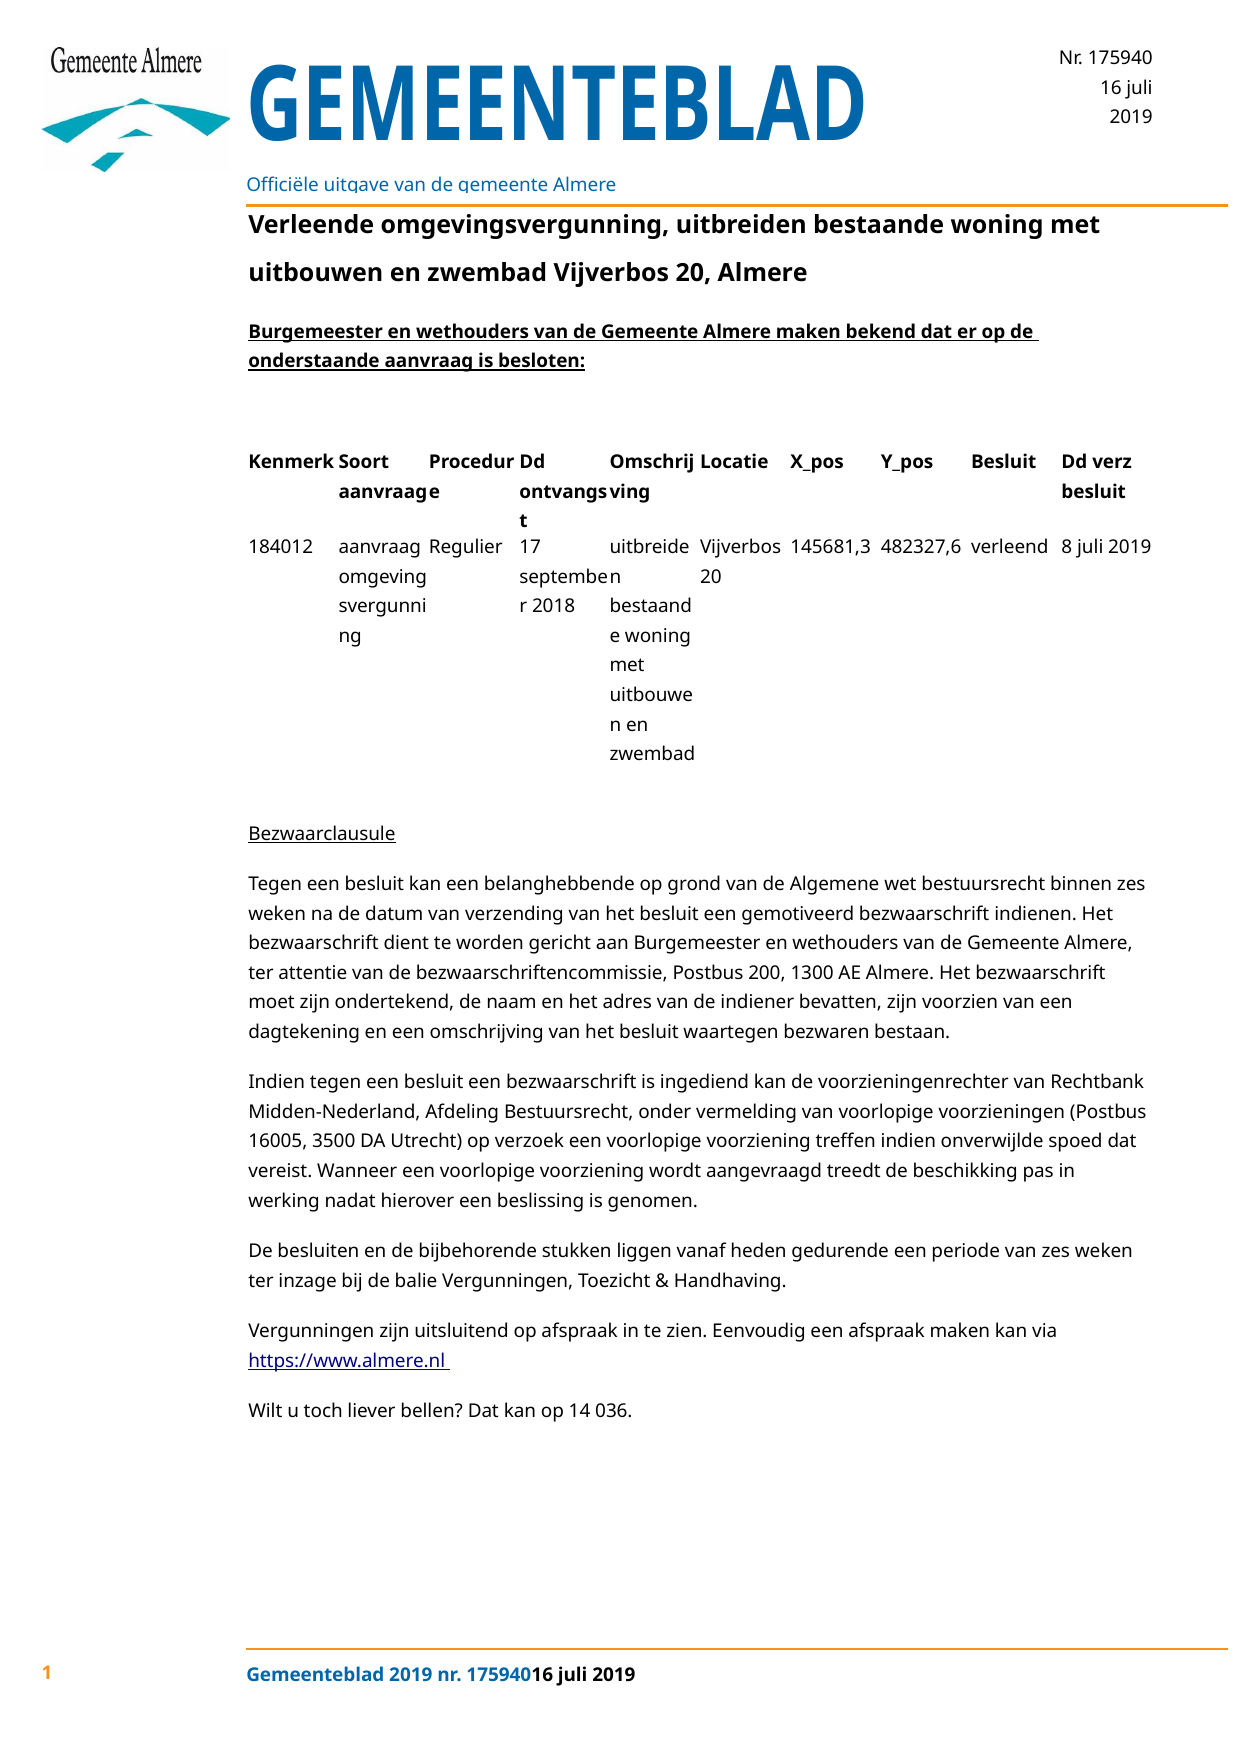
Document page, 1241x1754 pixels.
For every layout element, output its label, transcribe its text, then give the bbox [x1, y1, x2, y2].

text Burgemeester en wethouders van de Gemeente Almere maken bekend dat er op de onderstaande aanvraag is besloten: [248, 318, 1152, 373]
text De besluiten en de bijbehorende stukken liggen vanaf heden gedurende een periode van zes weken ter inzage bij de balie Vergunningen, Toezicht & Handhaving. [248, 1237, 1152, 1293]
text Vergunningen zijn uitsluitend op afspraak in te zien. Eenvoudig een afspraak maken kan via https://www.almere.nl [248, 1317, 1152, 1373]
table_header Locatie [700, 449, 790, 533]
table_cell Vijverbos 20 [700, 533, 790, 766]
table_header Y_pos [881, 449, 971, 533]
text Wilt u toch liever bellen? Dat kan op 14 036. [248, 1397, 1152, 1423]
table_header Dd verz besluit [1061, 449, 1152, 533]
table_cell 17 september 2018 [519, 533, 609, 766]
text Bezwaarclausule [248, 820, 1152, 846]
table_cell 482327,6 [881, 533, 971, 766]
table_header Dd ontvangst [519, 449, 609, 533]
table_header Soort aanvraag [338, 449, 429, 533]
table_cell aanvraag omgevingsvergunning [338, 533, 429, 766]
picture [41, 47, 231, 172]
table_cell verleend [971, 533, 1061, 766]
table_cell 184012 [248, 533, 338, 766]
table_header X_pos [790, 449, 881, 533]
text Verleende omgevingsvergunning, uitbreiden bestaande woning met uitbouwen en zwembad Vijverbos 20, Almere [248, 207, 1152, 288]
table_header Omschrijving [609, 449, 700, 533]
text Indien tegen een besluit een bezwaarschrift is ingediend kan de voorzieningenrechter van Rechtbank Midden-Nederland, Afdeling Bestuursrecht, onder vermelding van voorlopige voorzieningen (Postbus 16005, 3500 DA Utrecht) op verzoek een voorlopige voorziening treffen indien onverwijlde spoed dat vereist. Wanneer een voorlopige voorziening wordt aangevraagd treedt de beschikking pas in werking nadat hierover een beslissing is genomen. [248, 1068, 1152, 1213]
table_cell Regulier [429, 533, 519, 766]
table_cell 145681,3 [790, 533, 881, 766]
text Tegen een besluit kan een belanghebbende op grond van de Algemene wet bestuursrecht binnen zes weken na de datum van verzending van het besluit een gemotiveerd bezwaarschrift indienen. Het bezwaarschrift dient te worden gericht aan Burgemeester en wethouders van de Gemeente Almere, ter attentie van de bezwaarschriftencommissie, Postbus 200, 1300 AE Almere. Het bezwaarschrift moet zijn ondertekend, de naam en het adres van de indiener bevatten, zijn voorzien van een dagtekening en een omschrijving van het besluit waartegen bezwaren bestaan. [248, 870, 1152, 1044]
table_cell 8 juli 2019 [1061, 533, 1152, 766]
table_header Besluit [971, 449, 1061, 533]
table_header Procedure [429, 449, 519, 533]
table_cell uitbreiden bestaande woning met uitbouwen en zwembad [609, 533, 700, 766]
table_header Kenmerk [248, 449, 338, 533]
